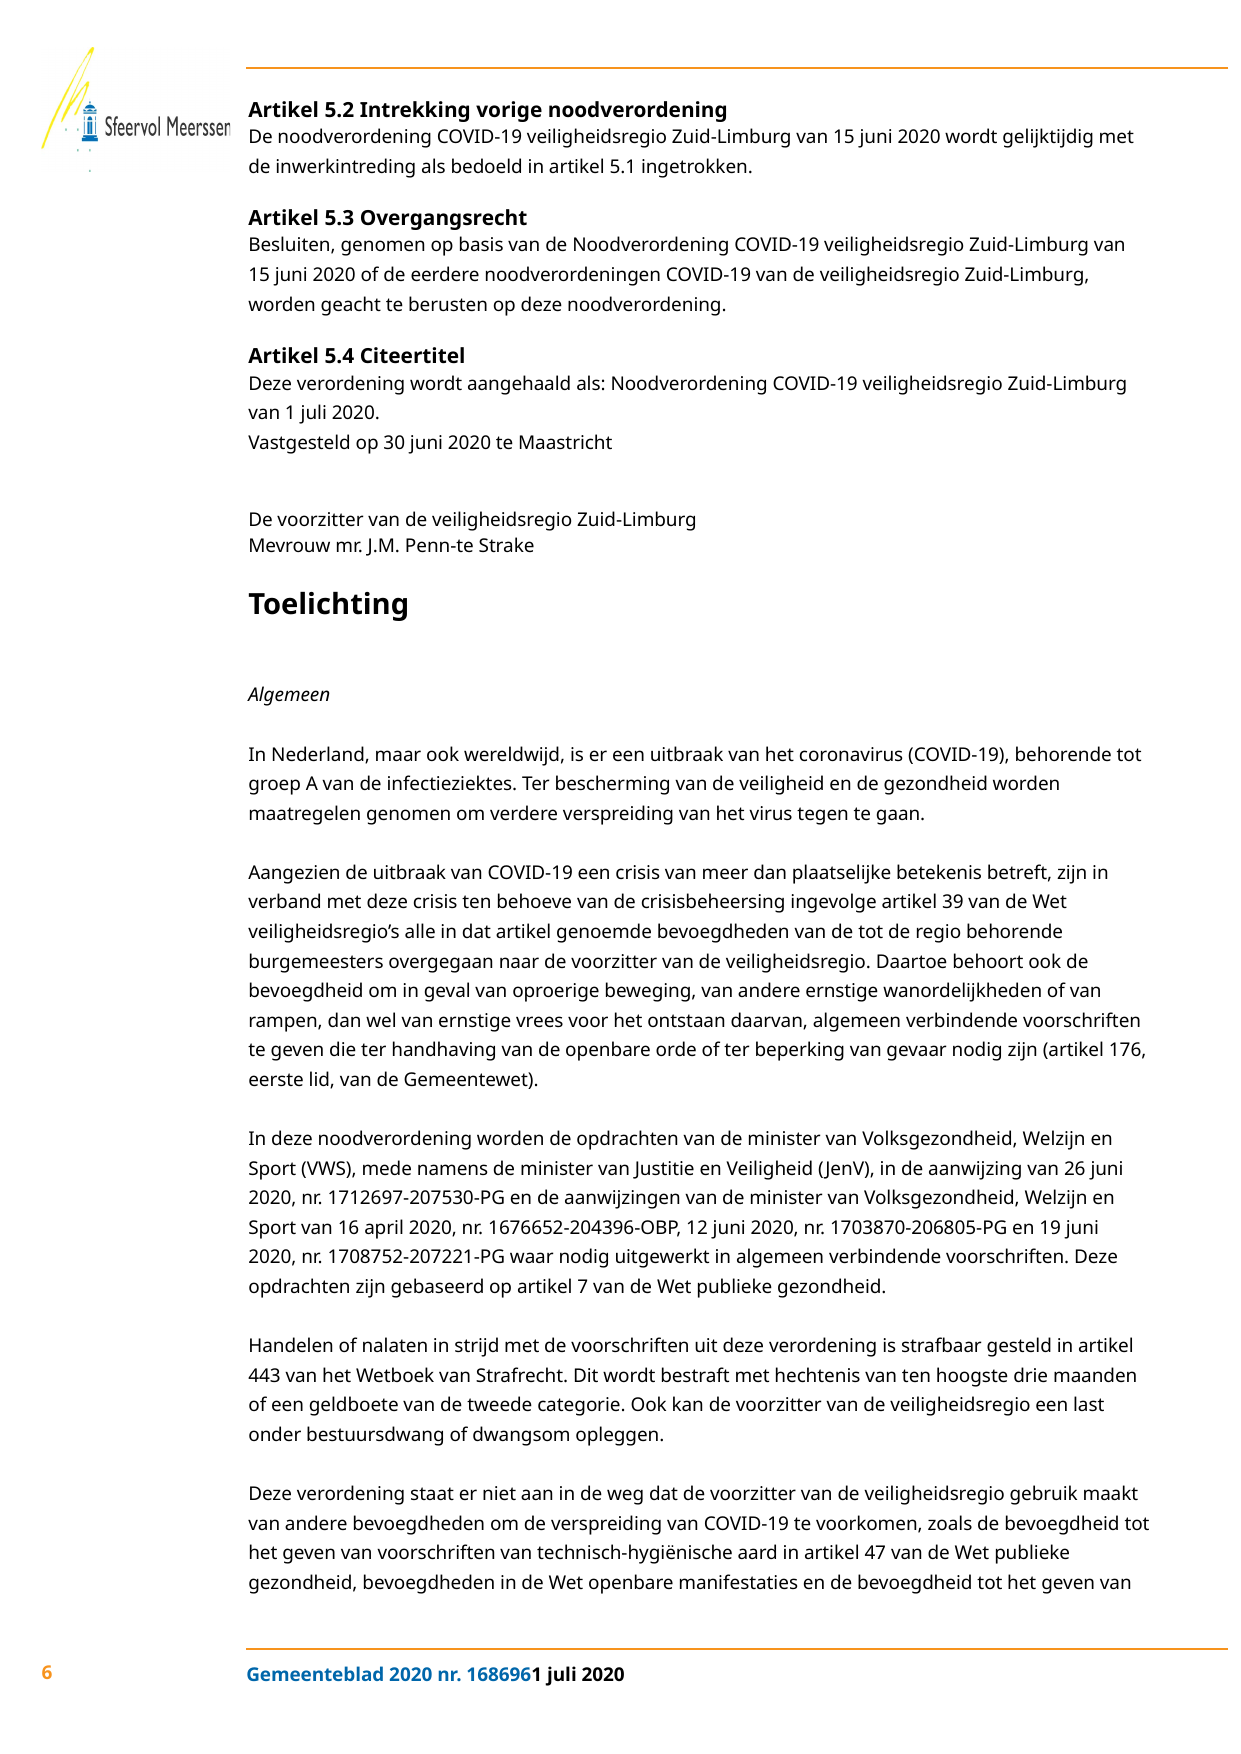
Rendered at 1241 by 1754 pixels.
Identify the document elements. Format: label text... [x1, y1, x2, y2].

text Aangezien de uitbraak van COVID-19 een crisis van meer dan plaatselijke betekenis betreft, zijn in verband met deze crisis ten behoeve van de crisisbeheersing ingevolge artikel 39 van de Wet veiligheidsregio’s alle in dat artikel genoemde bevoegdheden van de tot de regio behorende burgemeesters overgegaan naar de voorzitter van de veiligheidsregio. Daartoe behoort ook de bevoegdheid om in geval van oproerige beweging, van andere ernstige wanordelijkheden of van rampen, dan wel van ernstige vrees voor het ontstaan daarvan, algemeen verbindende voorschriften te geven die ter handhaving van de openbare orde of ter beperking van gevaar nodig zijn (artikel 176, eerste lid, van de Gemeentewet). [248, 859, 1152, 1092]
text Deze verordening staat er niet aan in de weg dat de voorzitter van de veiligheidsregio gebruik maakt van andere bevoegdheden om de verspreiding van COVID-19 te voorkomen, zoals de bevoegdheid tot het geven van voorschriften van technisch-hygiënische aard in artikel 47 van de Wet publieke gezondheid, bevoegdheden in de Wet openbare manifestaties en de bevoegdheid tot het geven van [248, 1480, 1152, 1595]
text De noodverordening COVID-19 veiligheidsregio Zuid-Limburg van 15 juni 2020 wordt gelijktijdig met de inwerkintreding als bedoeld in artikel 5.1 ingetrokken. [248, 123, 1152, 178]
text In Nederland, maar ook wereldwijd, is er een uitbraak van het coronavirus (COVID-19), behorende tot groep A van de infectieziektes. Ter bescherming van de veiligheid en de gezondheid worden maatregelen genomen om verdere verspreiding van het virus tegen te gaan. [248, 741, 1152, 826]
text Toelichting [248, 583, 1152, 623]
text Artikel 5.2 Intrekking vorige noodverordening [248, 95, 1152, 123]
picture [41, 47, 231, 172]
text De voorzitter van de veiligheidsregio Zuid-Limburg [248, 506, 1152, 532]
text Artikel 5.3 Overgangsrecht [248, 203, 1152, 232]
text Algemeen [248, 682, 1152, 707]
text In deze noodverordening worden de opdrachten van de minister van Volksgezondheid, Welzijn en Sport (VWS), mede namens de minister van Justitie en Veiligheid (JenV), in de aanwijzing van 26 juni 2020, nr. 1712697-207530-PG en de aanwijzingen van de minister van Volksgezondheid, Welzijn en Sport van 16 april 2020, nr. 1676652-204396-OBP, 12 juni 2020, nr. 1703870-206805-PG en 19 juni 2020, nr. 1708752-207221-PG waar nodig uitgewerkt in algemeen verbindende voorschriften. Deze opdrachten zijn gebaseerd op artikel 7 van de Wet publieke gezondheid. [248, 1125, 1152, 1299]
text Mevrouw mr. J.M. Penn-te Strake [248, 532, 1152, 557]
text Vastgesteld op 30 juni 2020 te Maastricht [248, 429, 1152, 454]
text Besluiten, genomen op basis van de Noodverordening COVID-19 veiligheidsregio Zuid-Limburg van 15 juni 2020 of de eerdere noodverordeningen COVID-19 van de veiligheidsregio Zuid-Limburg, worden geacht te berusten op deze noodverordening. [248, 232, 1152, 317]
text Handelen of nalaten in strijd met de voorschriften uit deze verordening is strafbaar gesteld in artikel 443 van het Wetboek van Strafrecht. Dit wordt bestraft met hechtenis van ten hoogste drie maanden of een geldboete van de tweede categorie. Ook kan de voorzitter van de veiligheidsregio een last onder bestuursdwang of dwangsom opleggen. [248, 1332, 1152, 1447]
text Deze verordening wordt aangehaald als: Noodverordening COVID-19 veiligheidsregio Zuid-Limburg van 1 juli 2020. [248, 370, 1152, 425]
text Artikel 5.4 Citeertitel [248, 341, 1152, 370]
